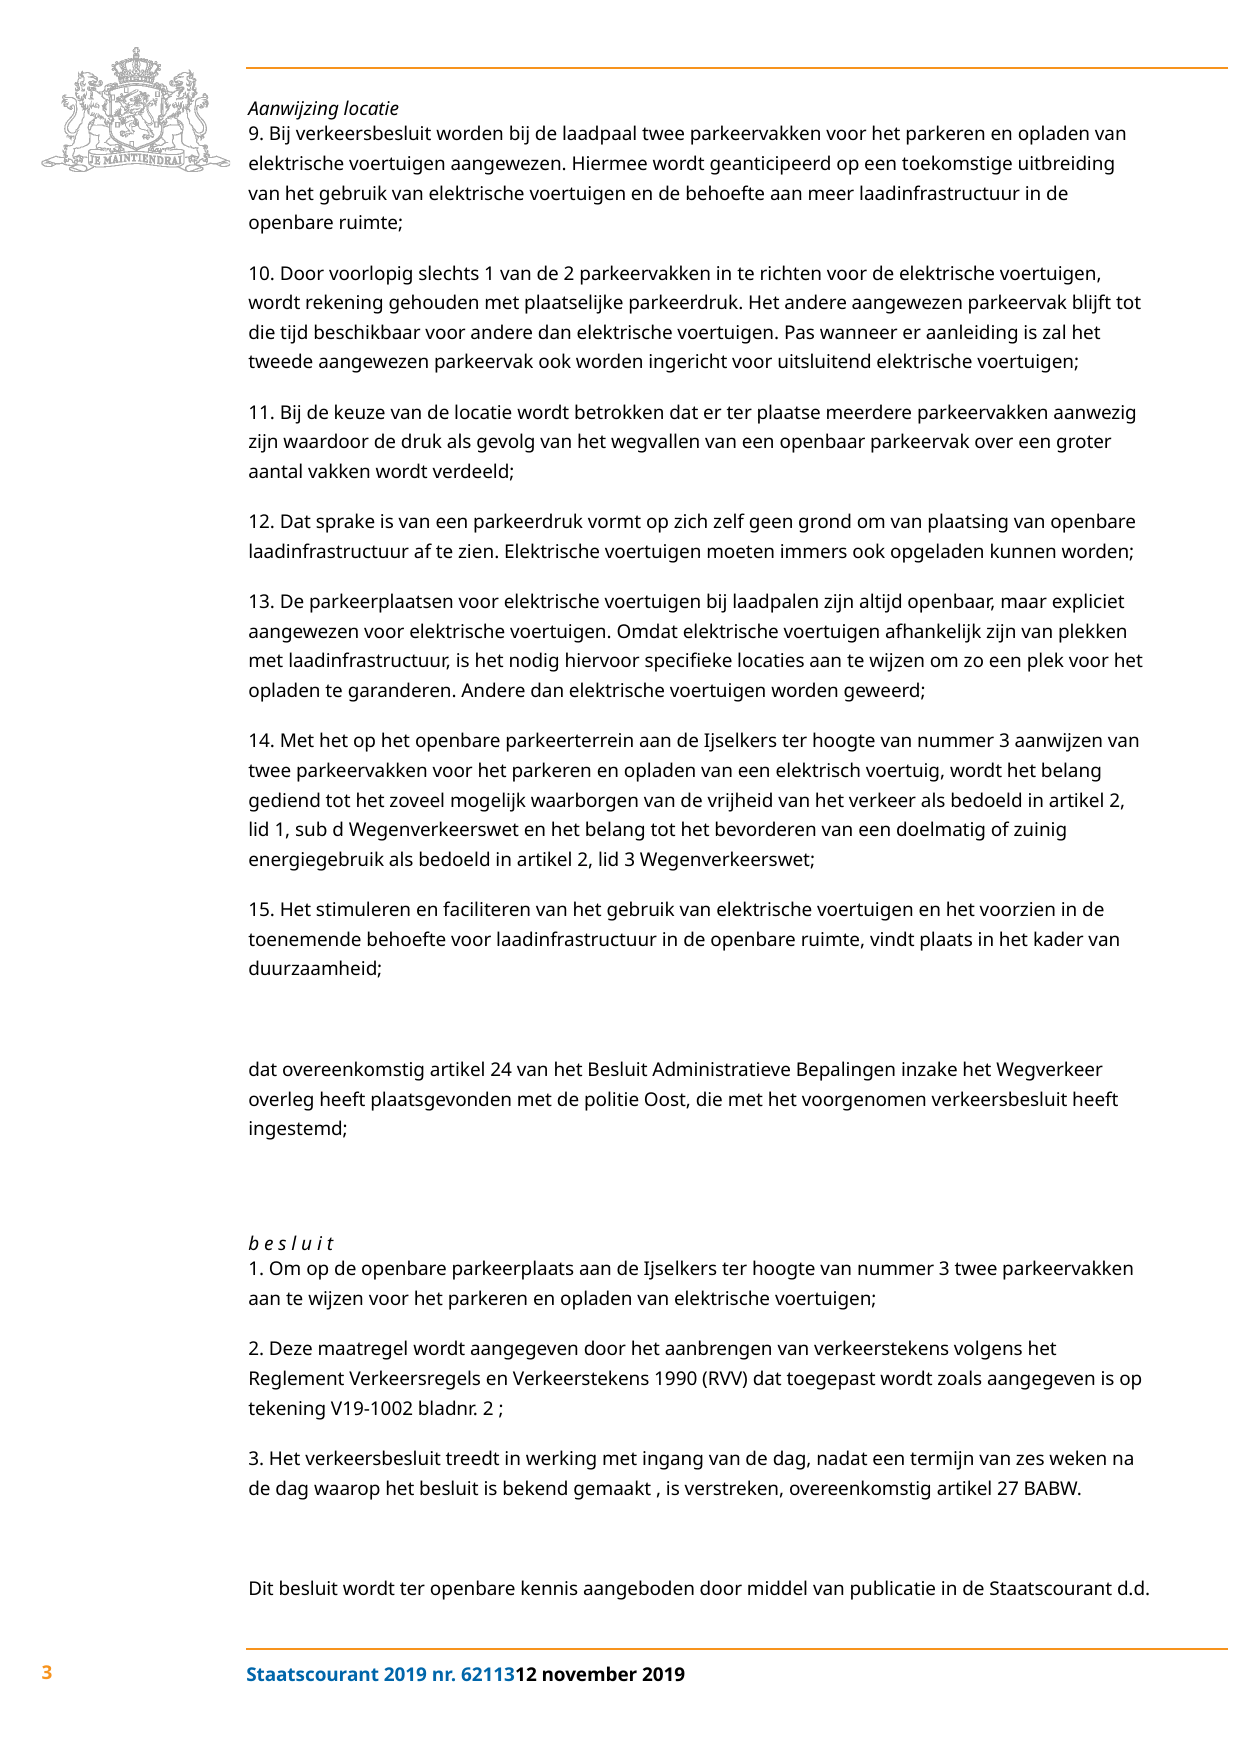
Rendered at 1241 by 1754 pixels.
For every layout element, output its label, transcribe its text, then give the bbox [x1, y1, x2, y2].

text Dit besluit wordt ter openbare kennis aangeboden door middel van publicatie in de Staatscourant d.d. [248, 1576, 1152, 1601]
text 9. Bij verkeersbesluit worden bij de laadpaal twee parkeervakken voor het parkeren en opladen van elektrische voertuigen aangewezen. Hiermee wordt geanticipeerd op een toekomstige uitbreiding van het gebruik van elektrische voertuigen en de behoefte aan meer laadinfrastructuur in de openbare ruimte; [248, 121, 1152, 235]
text 10. Door voorlopig slechts 1 van de 2 parkeervakken in te richten voor de elektrische voertuigen, wordt rekening gehouden met plaatselijke parkeerdruk. Het andere aangewezen parkeervak blijft tot die tijd beschikbaar voor andere dan elektrische voertuigen. Pas wanneer er aanleiding is zal het tweede aangewezen parkeervak ook worden ingericht voor uitsluitend elektrische voertuigen; [248, 260, 1152, 374]
text 14. Met het op het openbare parkeerterrein aan de Ijselkers ter hoogte van nummer 3 aanwijzen van twee parkeervakken voor het parkeren en opladen van een elektrisch voertuig, wordt het belang gediend tot het zoveel mogelijk waarborgen van de vrijheid van het verkeer als bedoeld in artikel 2, lid 1, sub d Wegenverkeerswet en het belang tot het bevorderen van een doelmatig of zuinig energiegebruik als bedoeld in artikel 2, lid 3 Wegenverkeerswet; [248, 728, 1152, 872]
text 3. Het verkeersbesluit treedt in werking met ingang van de dag, nadat een termijn van zes weken na de dag waarop het besluit is bekend gemaakt , is verstreken, overeenkomstig artikel 27 BABW. [248, 1445, 1152, 1501]
text dat overeenkomstig artikel 24 van het Besluit Administratieve Bepalingen inzake het Wegverkeer overleg heeft plaatsgevonden met de politie Oost, die met het voorgenomen verkeersbesluit heeft ingestemd; [248, 1056, 1152, 1141]
text Aanwijzing locatie [248, 95, 1152, 121]
text 1. Om op de openbare parkeerplaats aan de Ijselkers ter hoogte van nummer 3 twee parkeervakken aan te wijzen voor het parkeren en opladen van elektrische voertuigen; [248, 1256, 1152, 1311]
text 13. De parkeerplaatsen voor elektrische voertuigen bij laadpalen zijn altijd openbaar, maar expliciet aangewezen voor elektrische voertuigen. Omdat elektrische voertuigen afhankelijk zijn van plekken met laadinfrastructuur, is het nodig hiervoor specifieke locaties aan te wijzen om zo een plek voor het opladen te garanderen. Andere dan elektrische voertuigen worden geweerd; [248, 588, 1152, 703]
text 2. Deze maatregel wordt aangegeven door het aanbrengen van verkeerstekens volgens het Reglement Verkeersregels en Verkeerstekens 1990 (RVV) dat toegepast wordt zoals aangegeven is op tekening V19-1002 bladnr. 2 ; [248, 1336, 1152, 1421]
text 11. Bij de keuze van de locatie wordt betrokken dat er ter plaatse meerdere parkeervakken aanwezig zijn waardoor de druk als gevolg van het wegvallen van een openbaar parkeervak over een groter aantal vakken wordt verdeeld; [248, 399, 1152, 484]
text b e s l u i t [248, 1230, 1152, 1256]
text 12. Dat sprake is van een parkeerdruk vormt op zich zelf geen grond om van plaatsing van openbare laadinfrastructuur af te zien. Elektrische voertuigen moeten immers ook opgeladen kunnen worden; [248, 508, 1152, 564]
picture [41, 47, 231, 172]
text 15. Het stimuleren en faciliteren van het gebruik van elektrische voertuigen en het voorzien in de toenemende behoefte voor laadinfrastructuur in de openbare ruimte, vindt plaats in het kader van duurzaamheid; [248, 896, 1152, 981]
